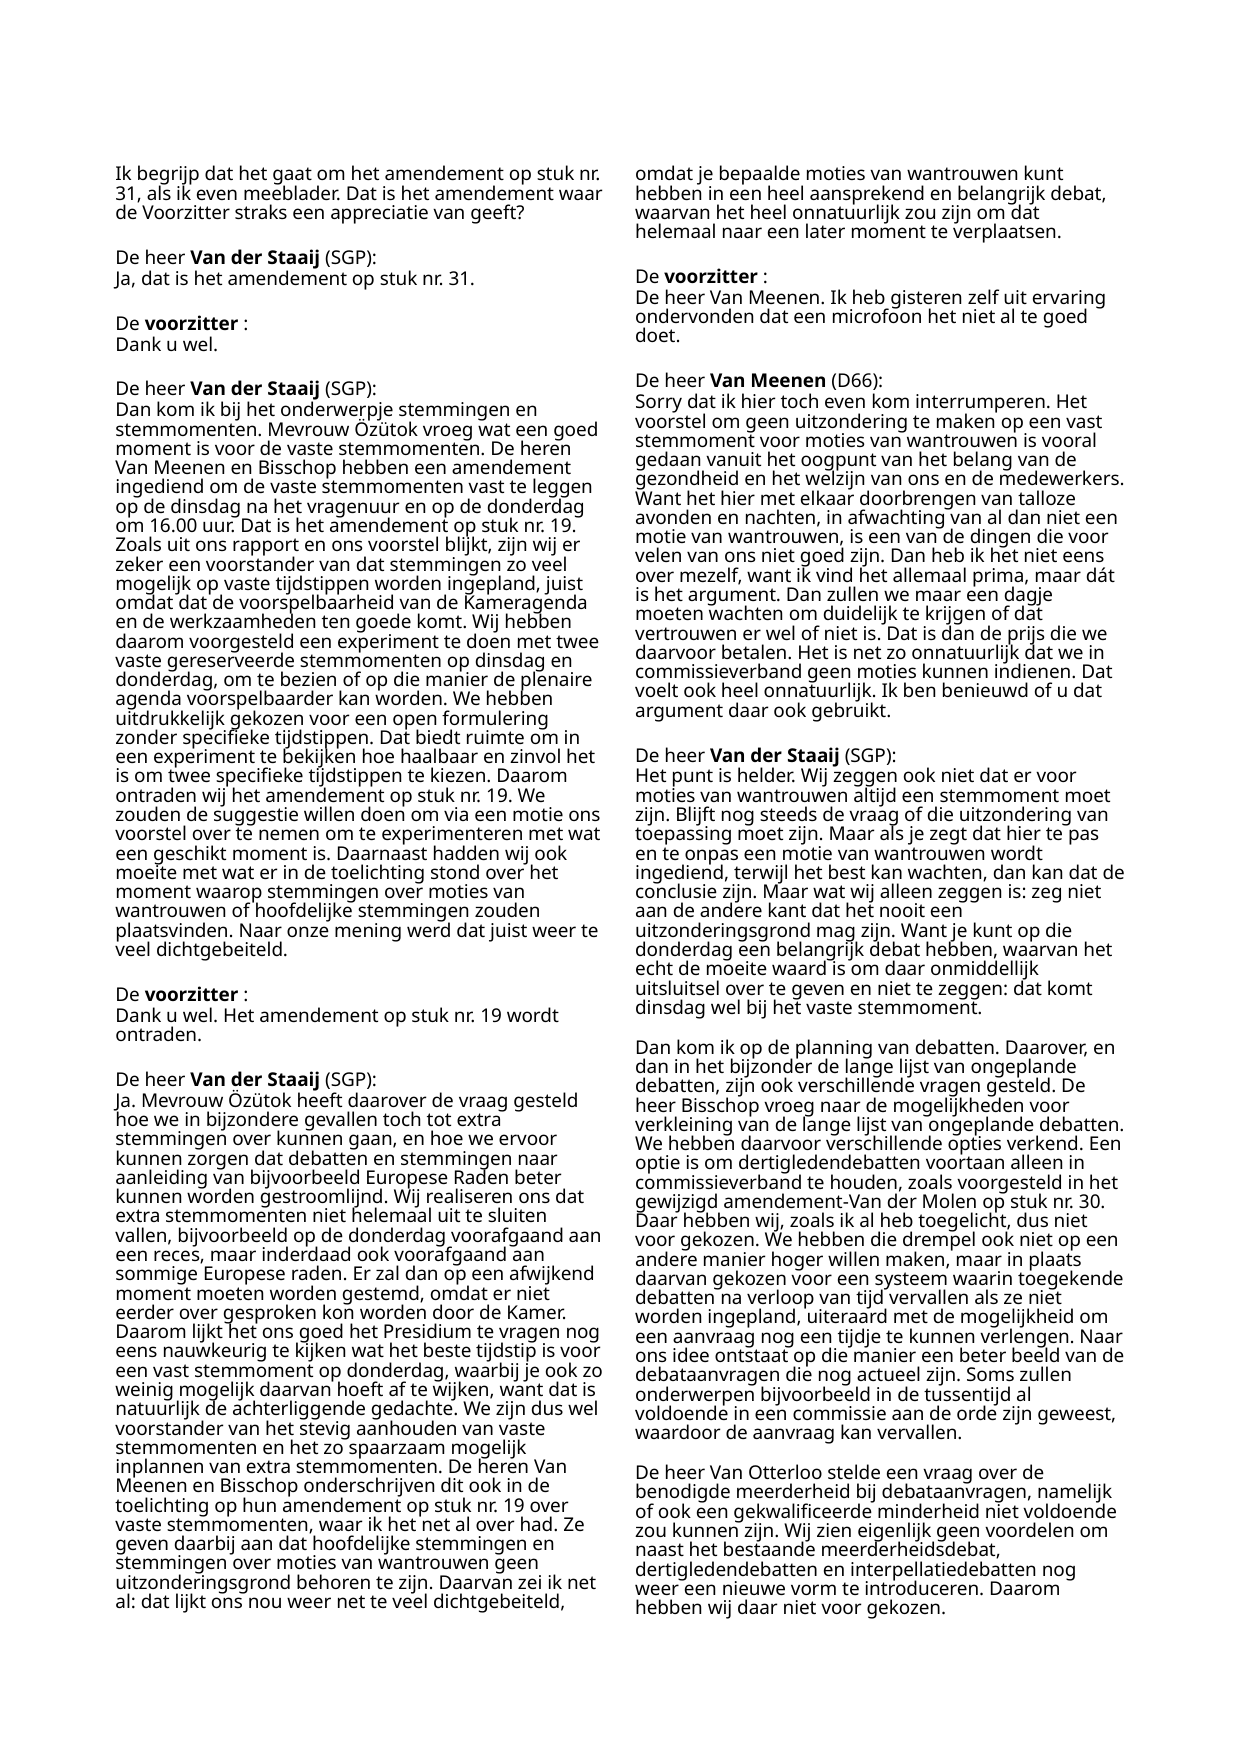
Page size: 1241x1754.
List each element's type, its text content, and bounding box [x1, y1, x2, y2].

text Dan kom ik bij het onderwerpje stemmingen en stemmomenten. Mevrouw Özütok vroeg wat een goed moment is voor de vaste stemmomenten. De heren Van Meenen en Bisschop hebben een amendement ingediend om de vaste stemmomenten vast te leggen op de dinsdag na het vragenuur en op de donderdag om 16.00 uur. Dat is het amendement op stuk nr. 19. Zoals uit ons rapport en ons voorstel blijkt, zijn wij er zeker een voorstander van dat stemmingen zo veel mogelijk op vaste tijdstippen worden ingepland, juist omdat dat de voorspelbaarheid van de Kameragenda en de werkzaamheden ten goede komt. Wij hebben daarom voorgesteld een experiment te doen met twee vaste gereserveerde stemmomenten op dinsdag en donderdag, om te bezien of op die manier de plenaire agenda voorspelbaarder kan worden. We hebben uitdrukkelijk gekozen voor een open formulering zonder specifieke tijdstippen. Dat biedt ruimte om in een experiment te bekijken hoe haalbaar en zinvol het is om twee specifieke tijdstippen te kiezen. Daarom ontraden wij het amendement op stuk nr. 19. We zouden de suggestie willen doen om via een motie ons voorstel over te nemen om te experimenteren met wat een geschikt moment is. Daarnaast hadden wij ook moeite met wat er in de toelichting stond over het moment waarop stemmingen over moties van wantrouwen of hoofdelijke stemmingen zouden plaatsvinden. Naar onze mening werd dat juist weer te veel dichtgebeiteld. [115, 401, 605, 960]
text Het punt is helder. Wij zeggen ook niet dat er voor moties van wantrouwen altijd een stemmoment moet zijn. Blijft nog steeds de vraag of die uitzondering van toepassing moet zijn. Maar als je zegt dat hier te pas en te onpas een motie van wantrouwen wordt ingediend, terwijl het best kan wachten, dan kan dat de conclusie zijn. Maar wat wij alleen zeggen is: zeg niet aan de andere kant dat het nooit een uitzonderingsgrond mag zijn. Want je kunt op die donderdag een belangrijk debat hebben, waarvan het echt de moeite waard is om daar onmiddellijk uitsluitsel over te geven en niet te zeggen: dat komt dinsdag wel bij het vaste stemmoment. [635, 767, 1125, 1018]
text De voorzitter : [115, 981, 605, 1007]
text Dank u wel. [115, 336, 605, 355]
text Sorry dat ik hier toch even kom interrumperen. Het voorstel om geen uitzondering te maken op een vast stemmoment voor moties van wantrouwen is vooral gedaan vanuit het oogpunt van het belang van de gezondheid en het welzijn van ons en de medewerkers. Want het hier met elkaar doorbrengen van talloze avonden en nachten, in afwachting van al dan niet een motie van wantrouwen, is een van de dingen die voor velen van ons niet goed zijn. Dan heb ik het niet eens over mezelf, want ik vind het allemaal prima, maar dát is het argument. Dan zullen we maar een dagje moeten wachten om duidelijk te krijgen of dat vertrouwen er wel of niet is. Dat is dan de prijs die we daarvoor betalen. Het is net zo onnatuurlijk dat we in commissieverband geen moties kunnen indienen. Dat voelt ook heel onnatuurlijk. Ik ben benieuwd of u dat argument daar ook gebruikt. [635, 393, 1125, 721]
text De heer Van der Staaij (SGP): [635, 742, 1125, 767]
text omdat je bepaalde moties van wantrouwen kunt hebben in een heel aansprekend en belangrijk debat, waarvan het heel onnatuurlijk zou zijn om dat helemaal naar een later moment te verplaatsen. [635, 165, 1125, 242]
text Ik begrijp dat het gaat om het amendement op stuk nr. 31, als ik even meeblader. Dat is het amendement waar de Voorzitter straks een appreciatie van geeft? [115, 165, 605, 223]
text De heer Van der Staaij (SGP): [115, 376, 605, 401]
text De voorzitter : [635, 263, 1125, 289]
text De heer Van der Staaij (SGP): [115, 1066, 605, 1092]
text Dank u wel. Het amendement op stuk nr. 19 wordt ontraden. [115, 1007, 605, 1045]
text De heer Van Meenen (D66): [635, 368, 1125, 393]
text De voorzitter : [115, 310, 605, 336]
text Ja, dat is het amendement op stuk nr. 31. [115, 270, 605, 289]
text De heer Van der Staaij (SGP): [115, 244, 605, 270]
text Dan kom ik op de planning van debatten. Daarover, en dan in het bijzonder de lange lijst van ongeplande debatten, zijn ook verschillende vragen gesteld. De heer Bisschop vroeg naar de mogelijkheden voor verkleining van de lange lijst van ongeplande debatten. We hebben daarvoor verschillende opties verkend. Een optie is om dertigledendebatten voortaan alleen in commissieverband te houden, zoals voorgesteld in het gewijzigd amendement-Van der Molen op stuk nr. 30. Daar hebben wij, zoals ik al heb toegelicht, dus niet voor gekozen. We hebben die drempel ook niet op een andere manier hoger willen maken, maar in plaats daarvan gekozen voor een systeem waarin toegekende debatten na verloop van tijd vervallen als ze niet worden ingepland, uiteraard met de mogelijkheid om een aanvraag nog een tijdje te kunnen verlengen. Naar ons idee ontstaat op die manier een beter beeld van de debataanvragen die nog actueel zijn. Soms zullen onderwerpen bijvoorbeeld in de tussentijd al voldoende in een commissie aan de orde zijn geweest, waardoor de aanvraag kan vervallen. [635, 1039, 1125, 1443]
text Ja. Mevrouw Özütok heeft daarover de vraag gesteld hoe we in bijzondere gevallen toch tot extra stemmingen over kunnen gaan, en hoe we ervoor kunnen zorgen dat debatten en stemmingen naar aanleiding van bijvoorbeeld Europese Raden beter kunnen worden gestroomlijnd. Wij realiseren ons dat extra stemmomenten niet helemaal uit te sluiten vallen, bijvoorbeeld op de donderdag voorafgaand aan een reces, maar inderdaad ook voorafgaand aan sommige Europese raden. Er zal dan op een afwijkend moment moeten worden gestemd, omdat er niet eerder over gesproken kon worden door de Kamer. Daarom lijkt het ons goed het Presidium te vragen nog eens nauwkeurig te kijken wat het beste tijdstip is voor een vast stemmoment op donderdag, waarbij je ook zo weinig mogelijk daarvan hoeft af te wijken, want dat is natuurlijk de achterliggende gedachte. We zijn dus wel voorstander van het stevig aanhouden van vaste stemmomenten en het zo spaarzaam mogelijk inplannen van extra stemmomenten. De heren Van Meenen en Bisschop onderschrijven dit ook in de toelichting op hun amendement op stuk nr. 19 over vaste stemmomenten, waar ik het net al over had. Ze geven daarbij aan dat hoofdelijke stemmingen en stemmingen over moties van wantrouwen geen uitzonderingsgrond behoren te zijn. Daarvan zei ik net al: dat lijkt ons nou weer net te veel dichtgebeiteld, [115, 1092, 605, 1612]
text De heer Van Otterloo stelde een vraag over de benodigde meerderheid bij debataanvragen, namelijk of ook een gekwalificeerde minderheid niet voldoende zou kunnen zijn. Wij zien eigenlijk geen voordelen om naast het bestaande meerderheidsdebat, dertigledendebatten en interpellatiedebatten nog weer een nieuwe vorm te introduceren. Daarom hebben wij daar niet voor gekozen. [635, 1464, 1125, 1618]
text De heer Van Meenen. Ik heb gisteren zelf uit ervaring ondervonden dat een microfoon het niet al te goed doet. [635, 289, 1125, 347]
